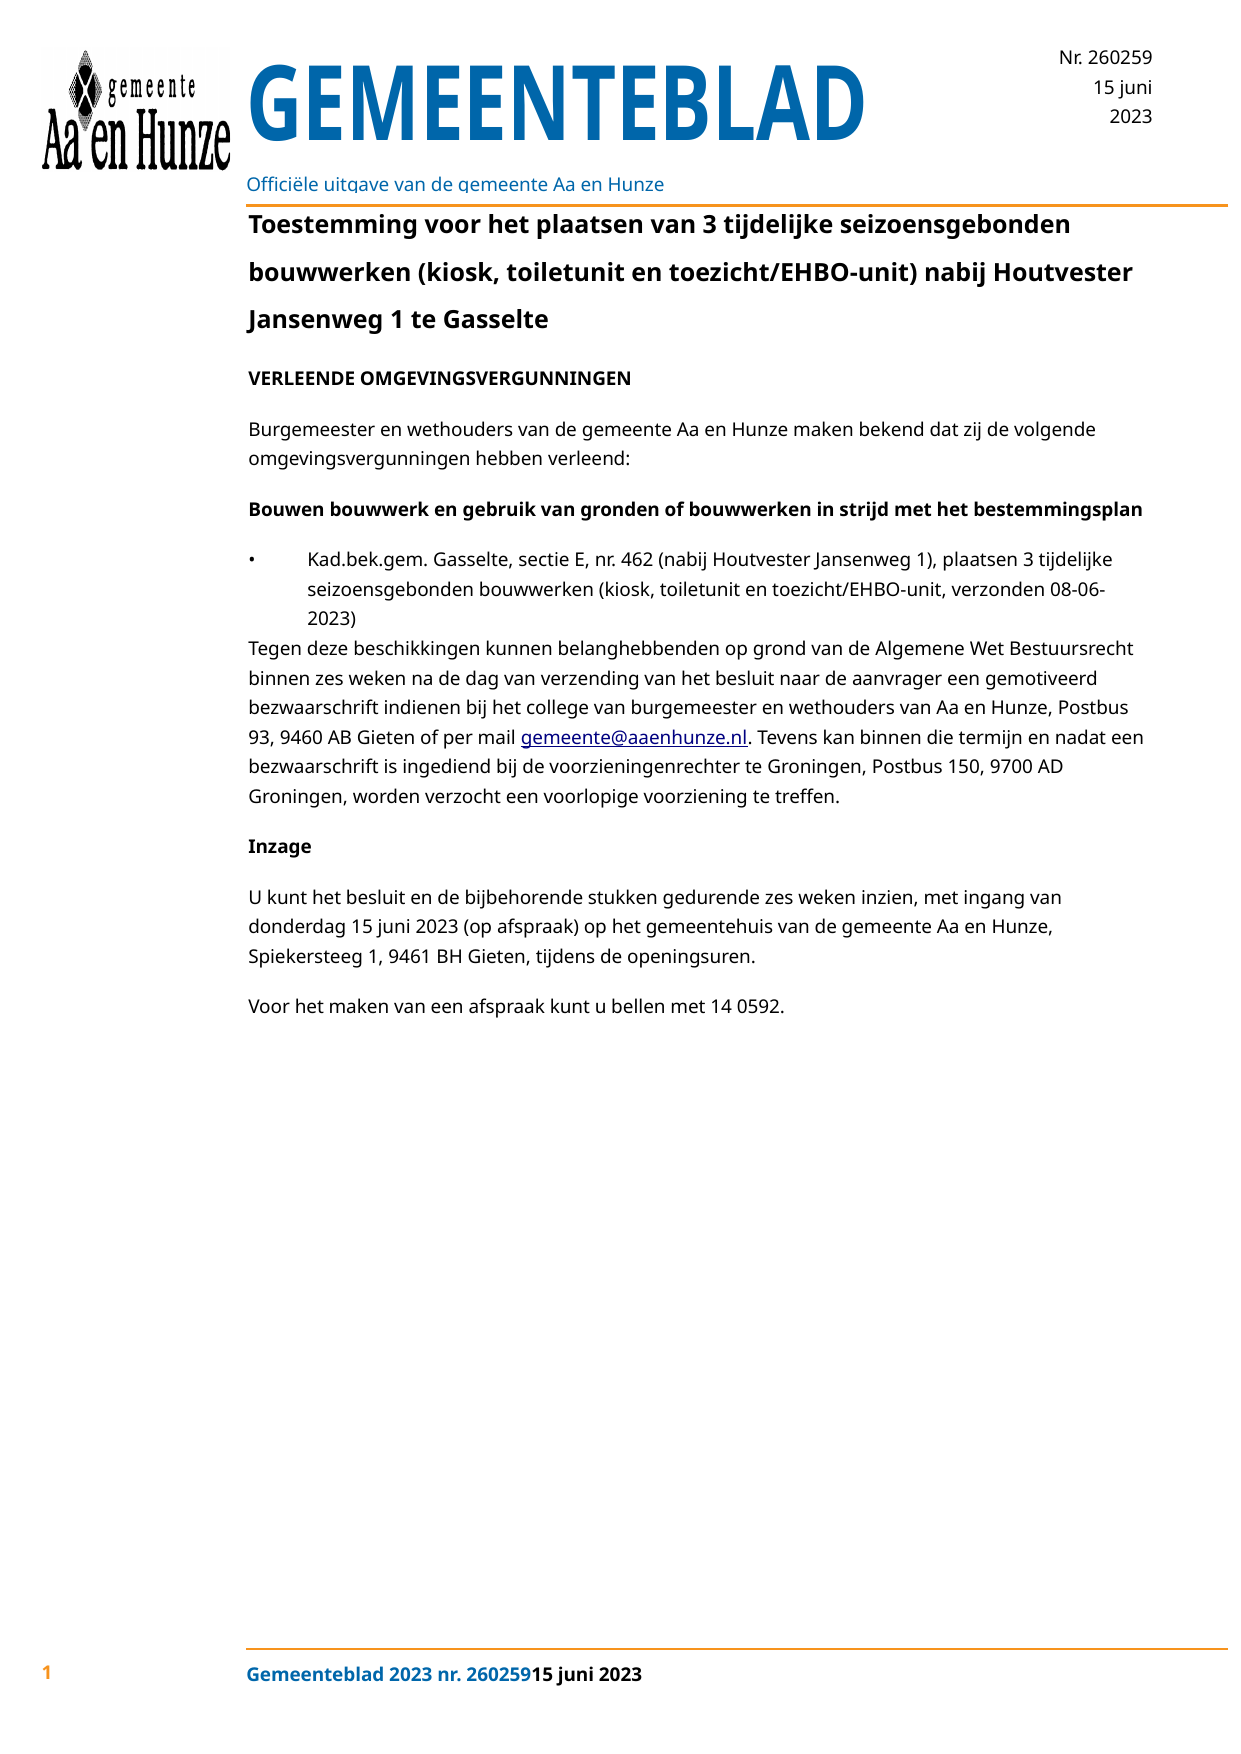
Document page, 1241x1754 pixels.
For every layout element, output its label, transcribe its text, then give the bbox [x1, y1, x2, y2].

text U kunt het besluit en de bijbehorende stukken gedurende zes weken inzien, met ingang van donderdag 15 juni 2023 (op afspraak) op het gemeentehuis van de gemeente Aa en Hunze, Spiekersteeg 1, 9461 BH Gieten, tijdens de openingsuren. [248, 884, 1152, 969]
text Bouwen bouwwerk en gebruik van gronden of bouwwerken in strijd met het bestemmingsplan [248, 496, 1152, 522]
picture [41, 47, 231, 172]
text VERLEENDE OMGEVINGSVERGUNNINGEN [248, 366, 1152, 391]
text Inzage [248, 833, 1152, 859]
text Tegen deze beschikkingen kunnen belanghebbenden op grond van de Algemene Wet Bestuursrecht binnen zes weken na de dag van verzending van het besluit naar de aanvrager een gemotiveerd bezwaarschrift indienen bij het college van burgemeester en wethouders van Aa en Hunze, Postbus 93, 9460 AB Gieten of per mail gemeente@aaenhunze.nl. Tevens kan binnen die termijn en nadat een bezwaarschrift is ingediend bij de voorzieningenrechter te Groningen, Postbus 150, 9700 AD Groningen, worden verzocht een voorlopige voorziening te treffen. [248, 635, 1152, 809]
text Voor het maken van een afspraak kunt u bellen met 14 0592. [248, 993, 1152, 1019]
text Burgemeester en wethouders van de gemeente Aa en Hunze maken bekend dat zij de volgende omgevingsvergunningen hebben verleend: [248, 416, 1152, 471]
list Kad.bek.gem. Gasselte, sectie E, nr. 462 (nabij Houtvester Jansenweg 1), plaatsen 3 tijdelijke seizoensgebonden bouwwerken (kiosk, toiletunit en toezicht/EHBO-unit, verzonden 08-06-2023) [248, 546, 1152, 631]
text Toestemming voor het plaatsen van 3 tijdelijke seizoensgebonden bouwwerken (kiosk, toiletunit en toezicht/EHBO-unit) nabij Houtvester Jansenweg 1 te Gasselte [248, 207, 1152, 336]
